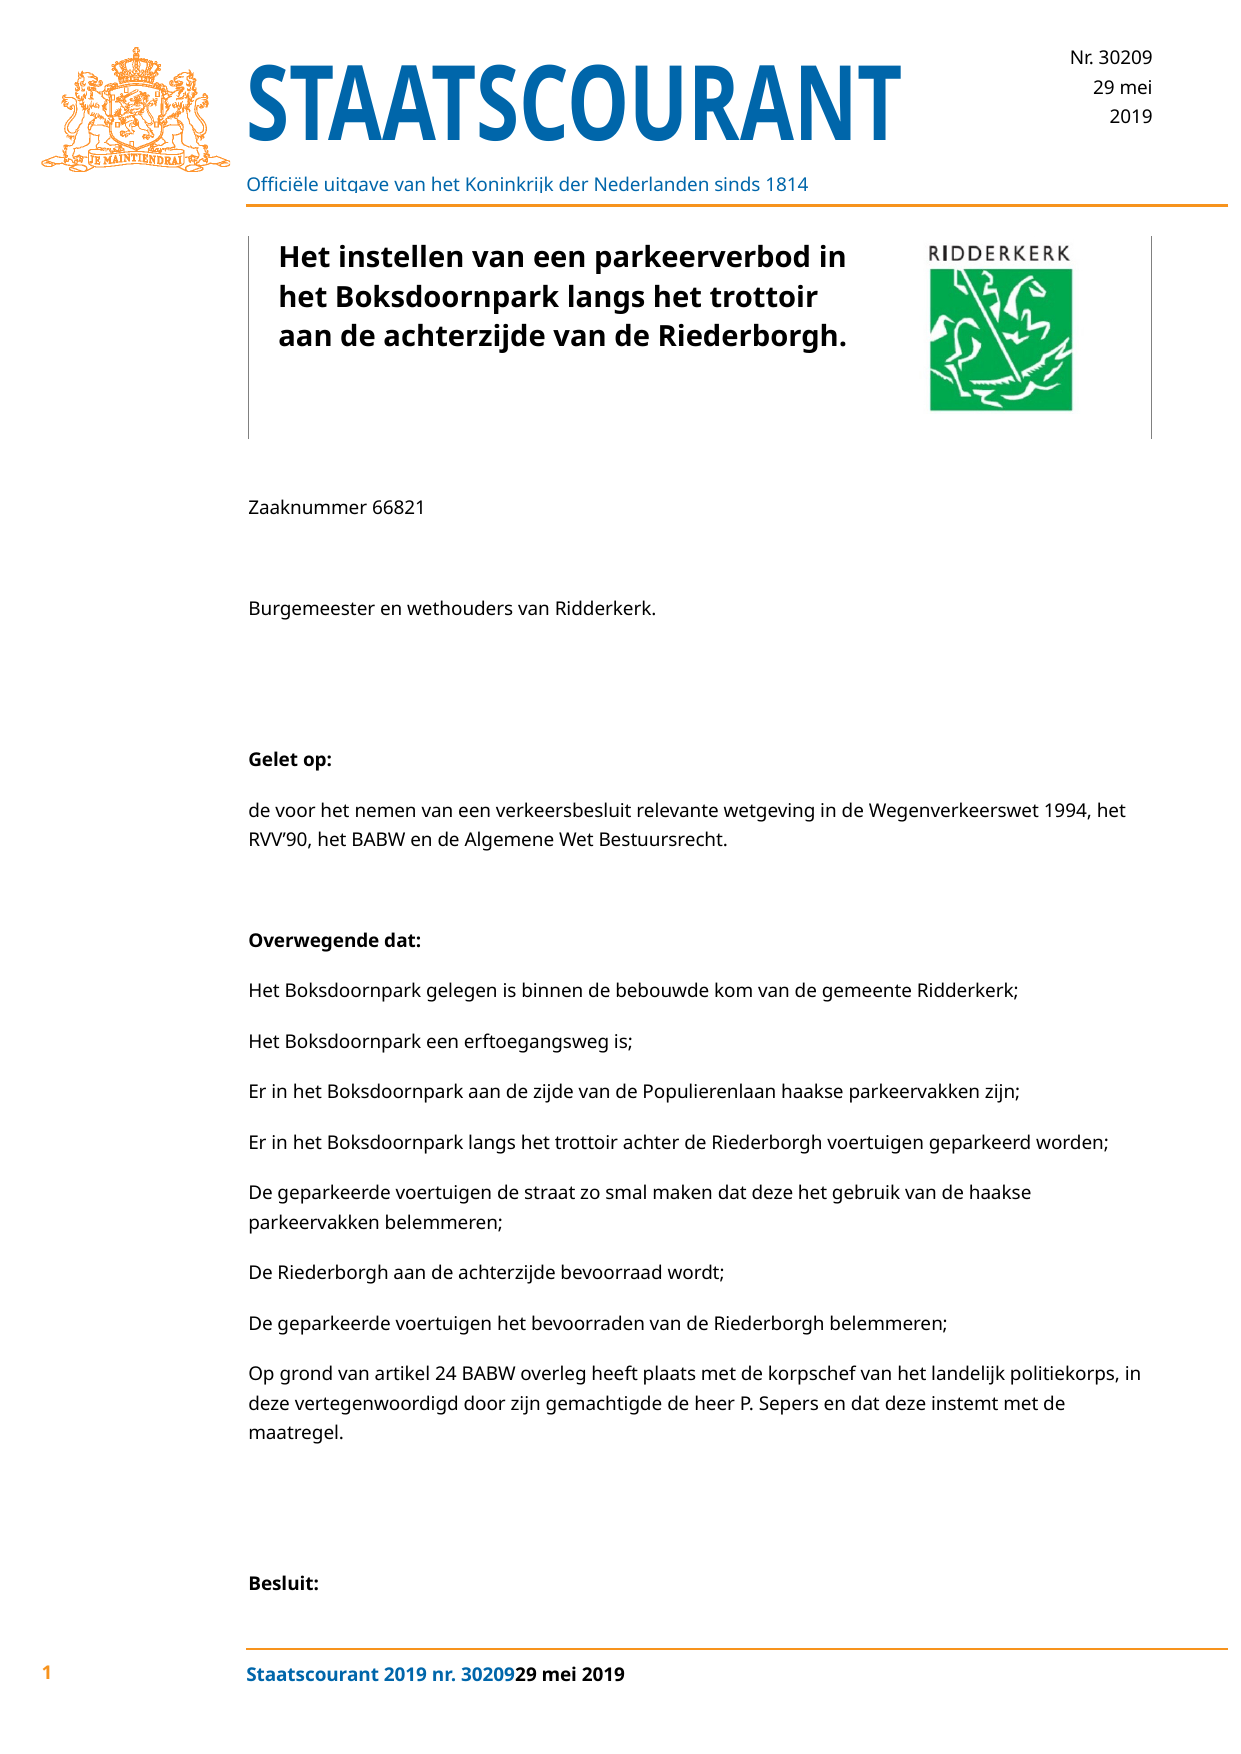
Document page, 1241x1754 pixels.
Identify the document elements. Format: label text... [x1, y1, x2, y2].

picture [41, 47, 231, 172]
text Overwegende dat: [248, 927, 1152, 953]
text Op grond van artikel 24 BABW overleg heeft plaats met de korpschef van het landelijk politiekorps, in deze vertegenwoordigd door zijn gemachtigde de heer P. Sepers en dat deze instemt met de maatregel. [248, 1360, 1152, 1445]
table_header Het instellen van een parkeerverbod in het Boksdoornpark langs het trottoir aan de achterzijde van de Riederborgh. [249, 236, 850, 439]
text Gelet op: [248, 746, 1152, 772]
text Er in het Boksdoornpark langs het trottoir achter de Riederborgh voertuigen geparkeerd worden; [248, 1129, 1152, 1155]
text Besluit: [248, 1571, 1152, 1596]
text de voor het nemen van een verkeersbesluit relevante wetgeving in de Wegenverkeerswet 1994, het RVV’90, het BABW en de Algemene Wet Bestuursrecht. [248, 797, 1152, 852]
table_header [850, 414, 1151, 439]
text Burgemeester en wethouders van Ridderkerk. [248, 595, 1152, 621]
table_header [850, 236, 894, 413]
text Het Boksdoornpark gelegen is binnen de bebouwde kom van de gemeente Ridderkerk; [248, 978, 1152, 1003]
text De Riederborgh aan de achterzijde bevoorraad wordt; [248, 1259, 1152, 1285]
text De geparkeerde voertuigen het bevoorraden van de Riederborgh belemmeren; [248, 1310, 1152, 1336]
table_header [1108, 236, 1151, 413]
text Er in het Boksdoornpark aan de zijde van de Populierenlaan haakse parkeervakken zijn; [248, 1078, 1152, 1104]
text Het Boksdoornpark een erftoegangsweg is; [248, 1028, 1152, 1054]
text Zaaknummer 66821 [248, 494, 1152, 520]
text De geparkeerde voertuigen de straat zo smal maken dat deze het gebruik van de haakse parkeervakken belemmeren; [248, 1179, 1152, 1235]
picture [894, 236, 1108, 414]
